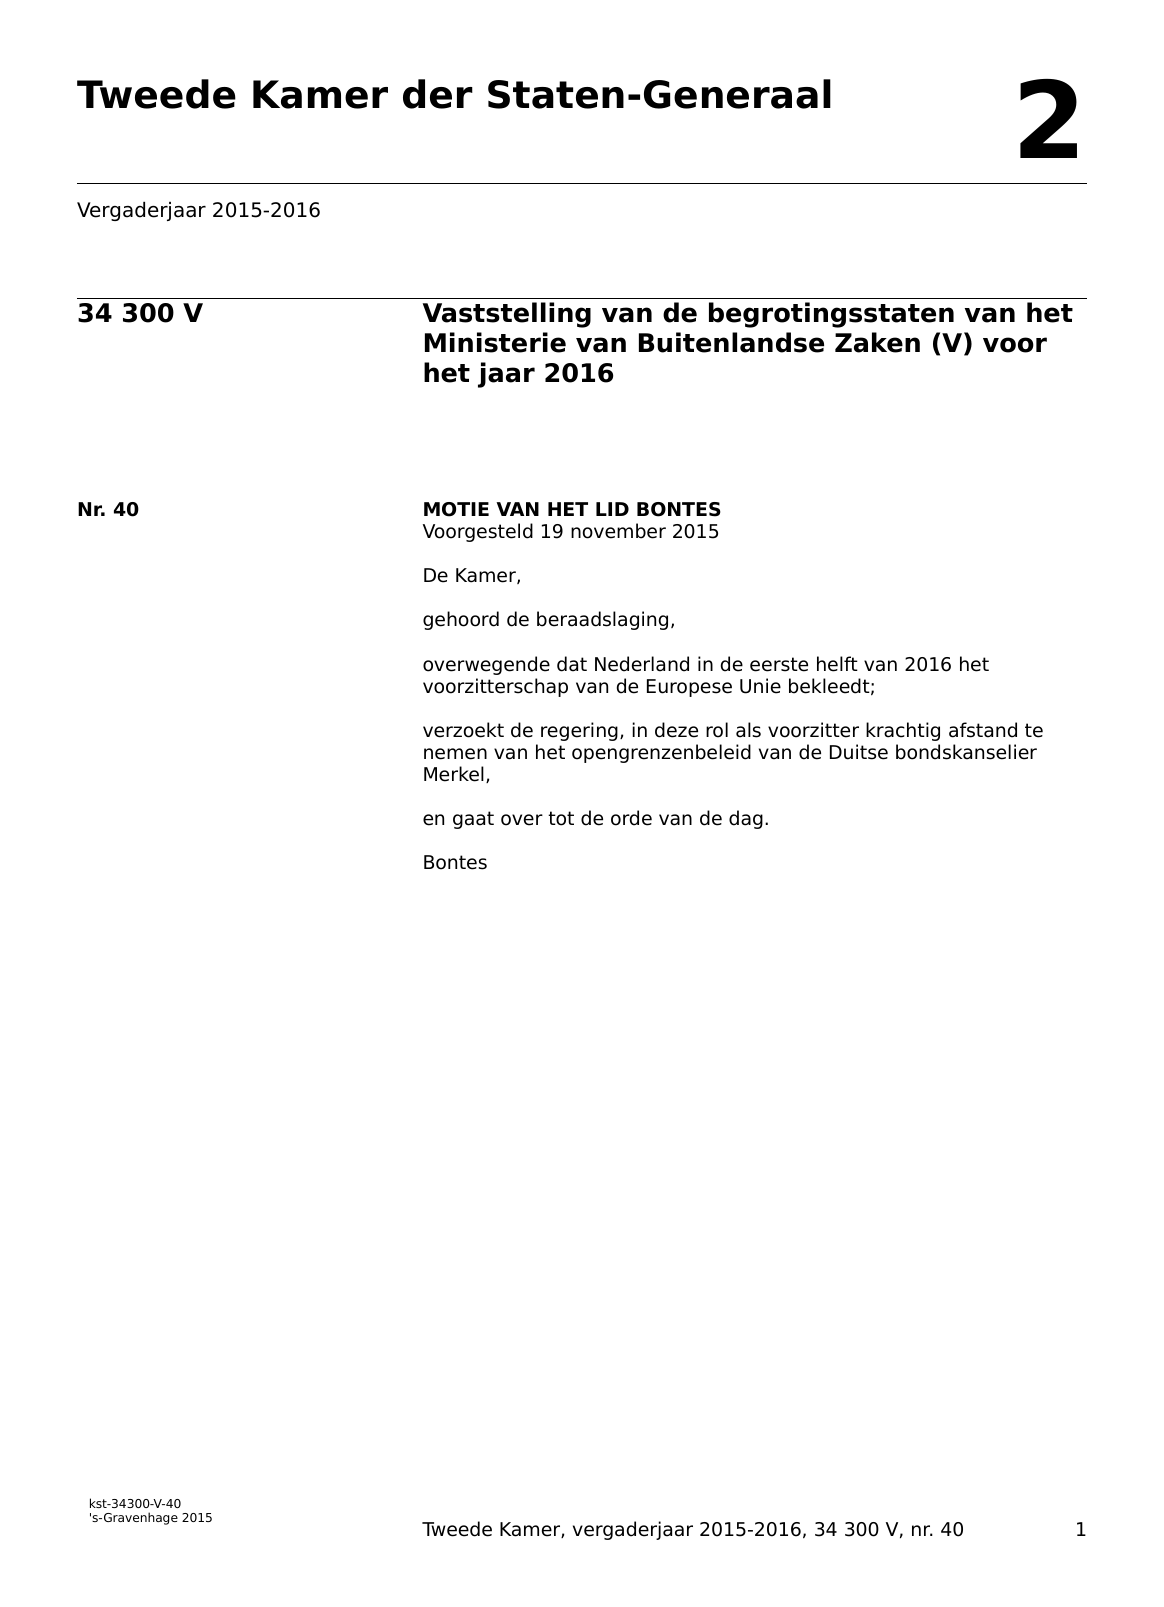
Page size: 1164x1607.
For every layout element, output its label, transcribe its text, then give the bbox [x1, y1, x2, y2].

text De Kamer, [422, 565, 1087, 587]
table_cell Vergaderjaar 2015-2016 [77, 184, 1087, 298]
table_header Tweede Kamer der Staten-Generaal [77, 59, 886, 183]
text 's-Gravenhage 2015 [88, 1511, 323, 1525]
text en gaat over tot de orde van de dag. [422, 808, 1087, 830]
subtitle Nr. 40 MOTIE VAN HET LID BONTES [77, 499, 1087, 521]
text Voorgesteld 19 november 2015 [422, 521, 1087, 543]
text gehoord de beraadslaging, [422, 609, 1087, 631]
table_header 2 [886, 59, 1087, 183]
text verzoekt de regering, in deze rol als voorzitter krachtig afstand te nemen van het opengrenzenbeleid van de Duitse bondskanselier Merkel, [422, 720, 1087, 786]
subtitle 34 300 V Vaststelling van de begrotingsstaten van het Ministerie van Buitenlandse Zaken (V) voor het jaar 2016 [77, 299, 1087, 388]
text overwegende dat Nederland in de eerste helft van 2016 het voorzitterschap van de Europese Unie bekleedt; [422, 653, 1087, 697]
text Bontes [422, 852, 1087, 874]
text kst-34300-V-40 [88, 1497, 323, 1511]
